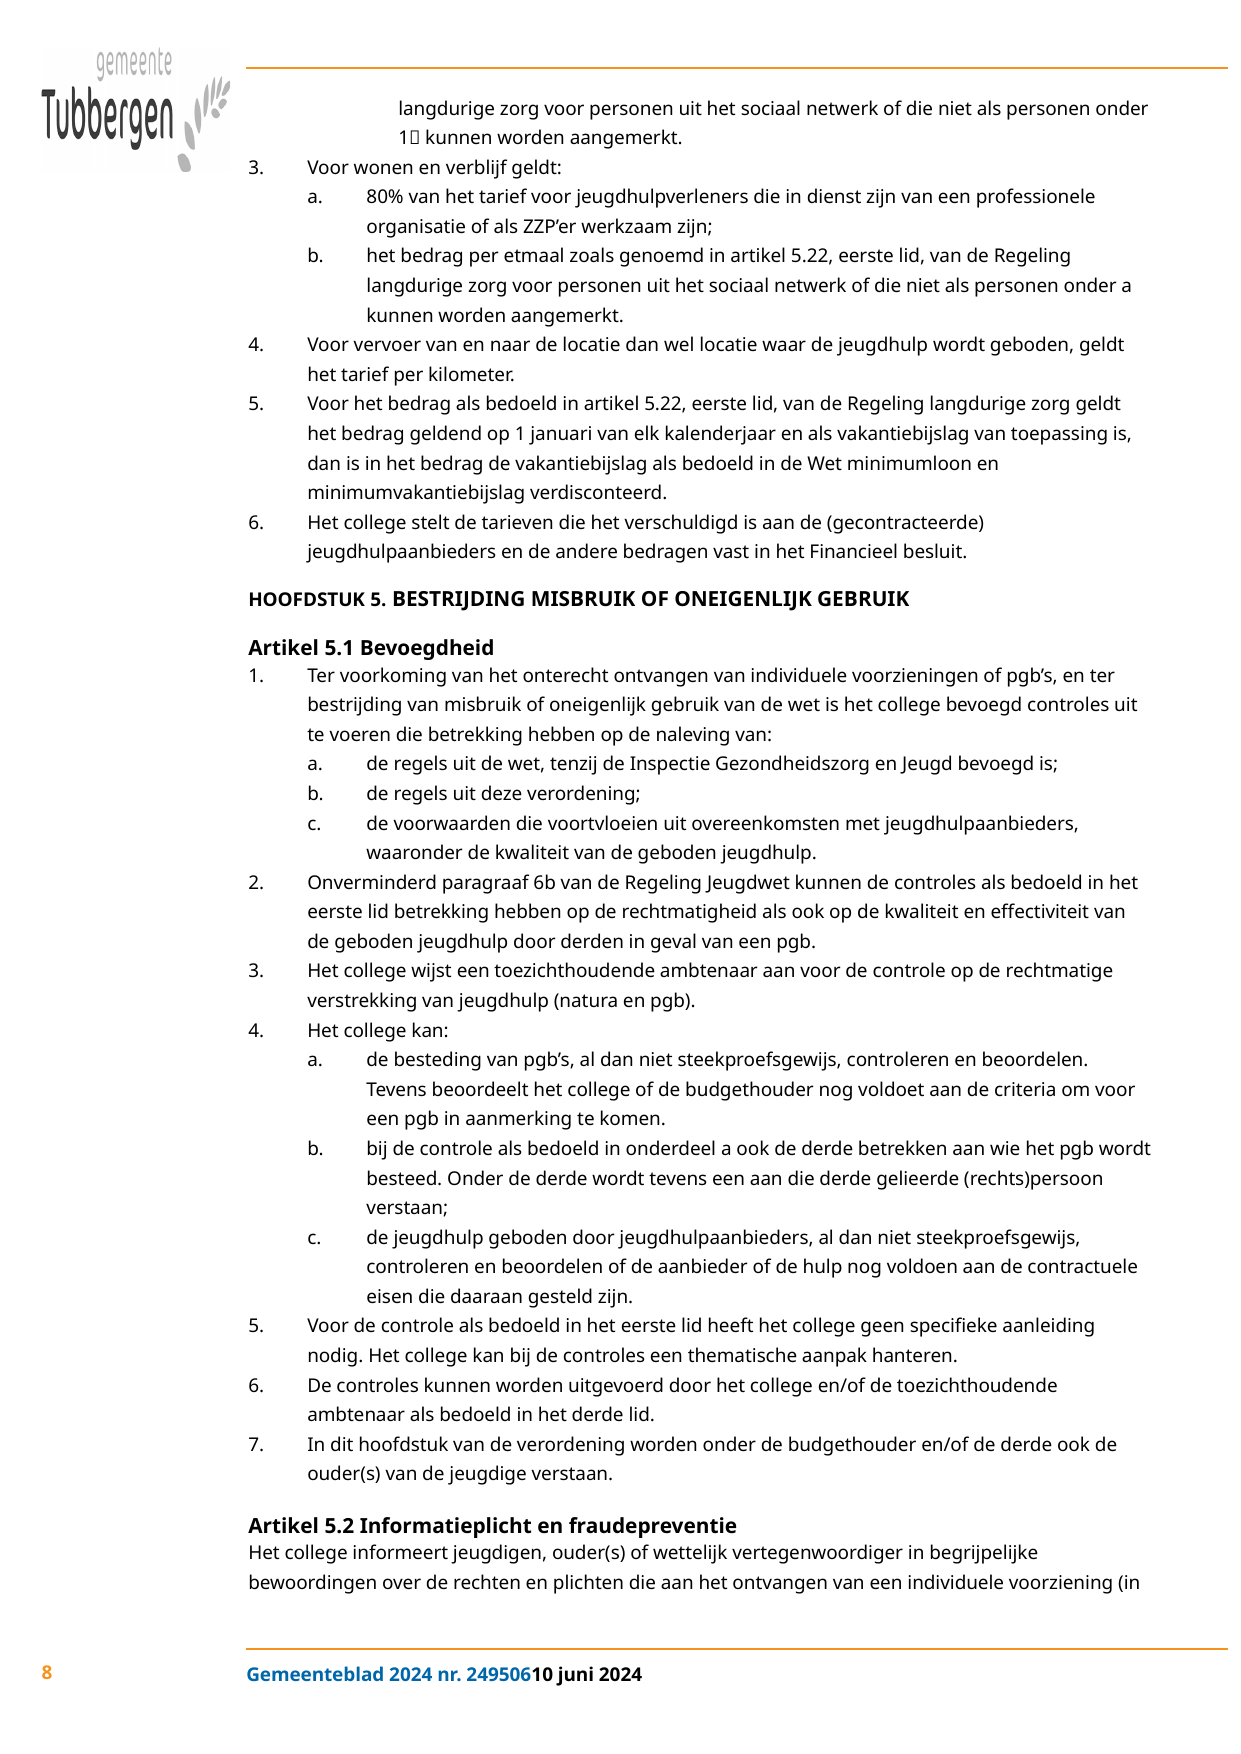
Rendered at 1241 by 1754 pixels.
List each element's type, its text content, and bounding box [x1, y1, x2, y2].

list 80% van het tarief voor jeugdhulpverleners die in dienst zijn van een professionele organisatie of als ZZP’er werkzaam zijn; [307, 183, 1152, 239]
list Voor vervoer van en naar de locatie dan wel locatie waar de jeugdhulp wordt geboden, geldt het tarief per kilometer. [248, 331, 1152, 387]
list Voor de controle als bedoeld in het eerste lid heeft het college geen specifieke aanleiding nodig. Het college kan bij de controles een thematische aanpak hanteren. [248, 1313, 1152, 1368]
list de regels uit deze verordening; [307, 780, 1152, 806]
list Onverminderd paragraaf 6b van de Regeling Jeugdwet kunnen de controles als bedoeld in het eerste lid betrekking hebben op de rechtmatigheid als ook op de kwaliteit en effectiviteit van de geboden jeugdhulp door derden in geval van een pgb. [248, 869, 1152, 954]
picture [41, 47, 231, 172]
list de besteding van pgb’s, al dan niet steekproefsgewijs, controleren en beoordelen. Tevens beoordeelt het college of de budgethouder nog voldoet aan de criteria om voor een pgb in aanmerking te komen. [307, 1046, 1152, 1131]
text HOOFDSTUK 5. BESTRIJDING MISBRUIK OF ONEIGENLIJK GEBRUIK [248, 584, 1152, 613]
list langdurige zorg voor personen uit het sociaal netwerk of die niet als personen onder 1 kunnen worden aangemerkt. [361, 95, 1152, 150]
list Voor het bedrag als bedoeld in artikel 5.22, eerste lid, van de Regeling langdurige zorg geldt het bedrag geldend op 1 januari van elk kalenderjaar en als vakantiebijslag van toepassing is, dan is in het bedrag de vakantiebijslag als bedoeld in de Wet minimumloon en minimumvakantiebijslag verdisconteerd. [248, 391, 1152, 505]
list Het college kan: [248, 1017, 1152, 1043]
list Het college stelt de tarieven die het verschuldigd is aan de (gecontracteerde) jeugdhulpaanbieders en de andere bedragen vast in het Financieel besluit. [248, 509, 1152, 564]
list Het college wijst een toezichthoudende ambtenaar aan voor de controle op de rechtmatige verstrekking van jeugdhulp (natura en pgb). [248, 958, 1152, 1013]
list bij de controle als bedoeld in onderdeel a ook de derde betrekken aan wie het pgb wordt besteed. Onder de derde wordt tevens een aan die derde gelieerde (rechts)persoon verstaan; [307, 1135, 1152, 1220]
list Ter voorkoming van het onterecht ontvangen van individuele voorzieningen of pgb’s, en ter bestrijding van misbruik of oneigenlijk gebruik van de wet is het college bevoegd controles uit te voeren die betrekking hebben op de naleving van: [248, 662, 1152, 747]
text Artikel 5.1 Bevoegdheid [248, 633, 1152, 662]
list De controles kunnen worden uitgevoerd door het college en/of de toezichthoudende ambtenaar als bedoeld in het derde lid. [248, 1372, 1152, 1427]
text Artikel 5.2 Informatieplicht en fraudepreventie [248, 1511, 1152, 1539]
list In dit hoofdstuk van de verordening worden onder de budgethouder en/of de derde ook de ouder(s) van de jeugdige verstaan. [248, 1431, 1152, 1486]
list het bedrag per etmaal zoals genoemd in artikel 5.22, eerste lid, van de Regeling langdurige zorg voor personen uit het sociaal netwerk of die niet als personen onder a kunnen worden aangemerkt. [307, 243, 1152, 328]
list de regels uit de wet, tenzij de Inspectie Gezondheidszorg en Jeugd bevoegd is; [307, 751, 1152, 776]
text Het college informeert jeugdigen, ouder(s) of wettelijk vertegenwoordiger in begrijpelijke bewoordingen over de rechten en plichten die aan het ontvangen van een individuele voorziening (in [248, 1539, 1152, 1595]
list de jeugdhulp geboden door jeugdhulpaanbieders, al dan niet steekproefsgewijs, controleren en beoordelen of de aanbieder of de hulp nog voldoen aan de contractuele eisen die daaraan gesteld zijn. [307, 1224, 1152, 1309]
list Voor wonen en verblijf geldt: [248, 154, 1152, 180]
list de voorwaarden die voortvloeien uit overeenkomsten met jeugdhulpaanbieders, waaronder de kwaliteit van de geboden jeugdhulp. [307, 810, 1152, 865]
